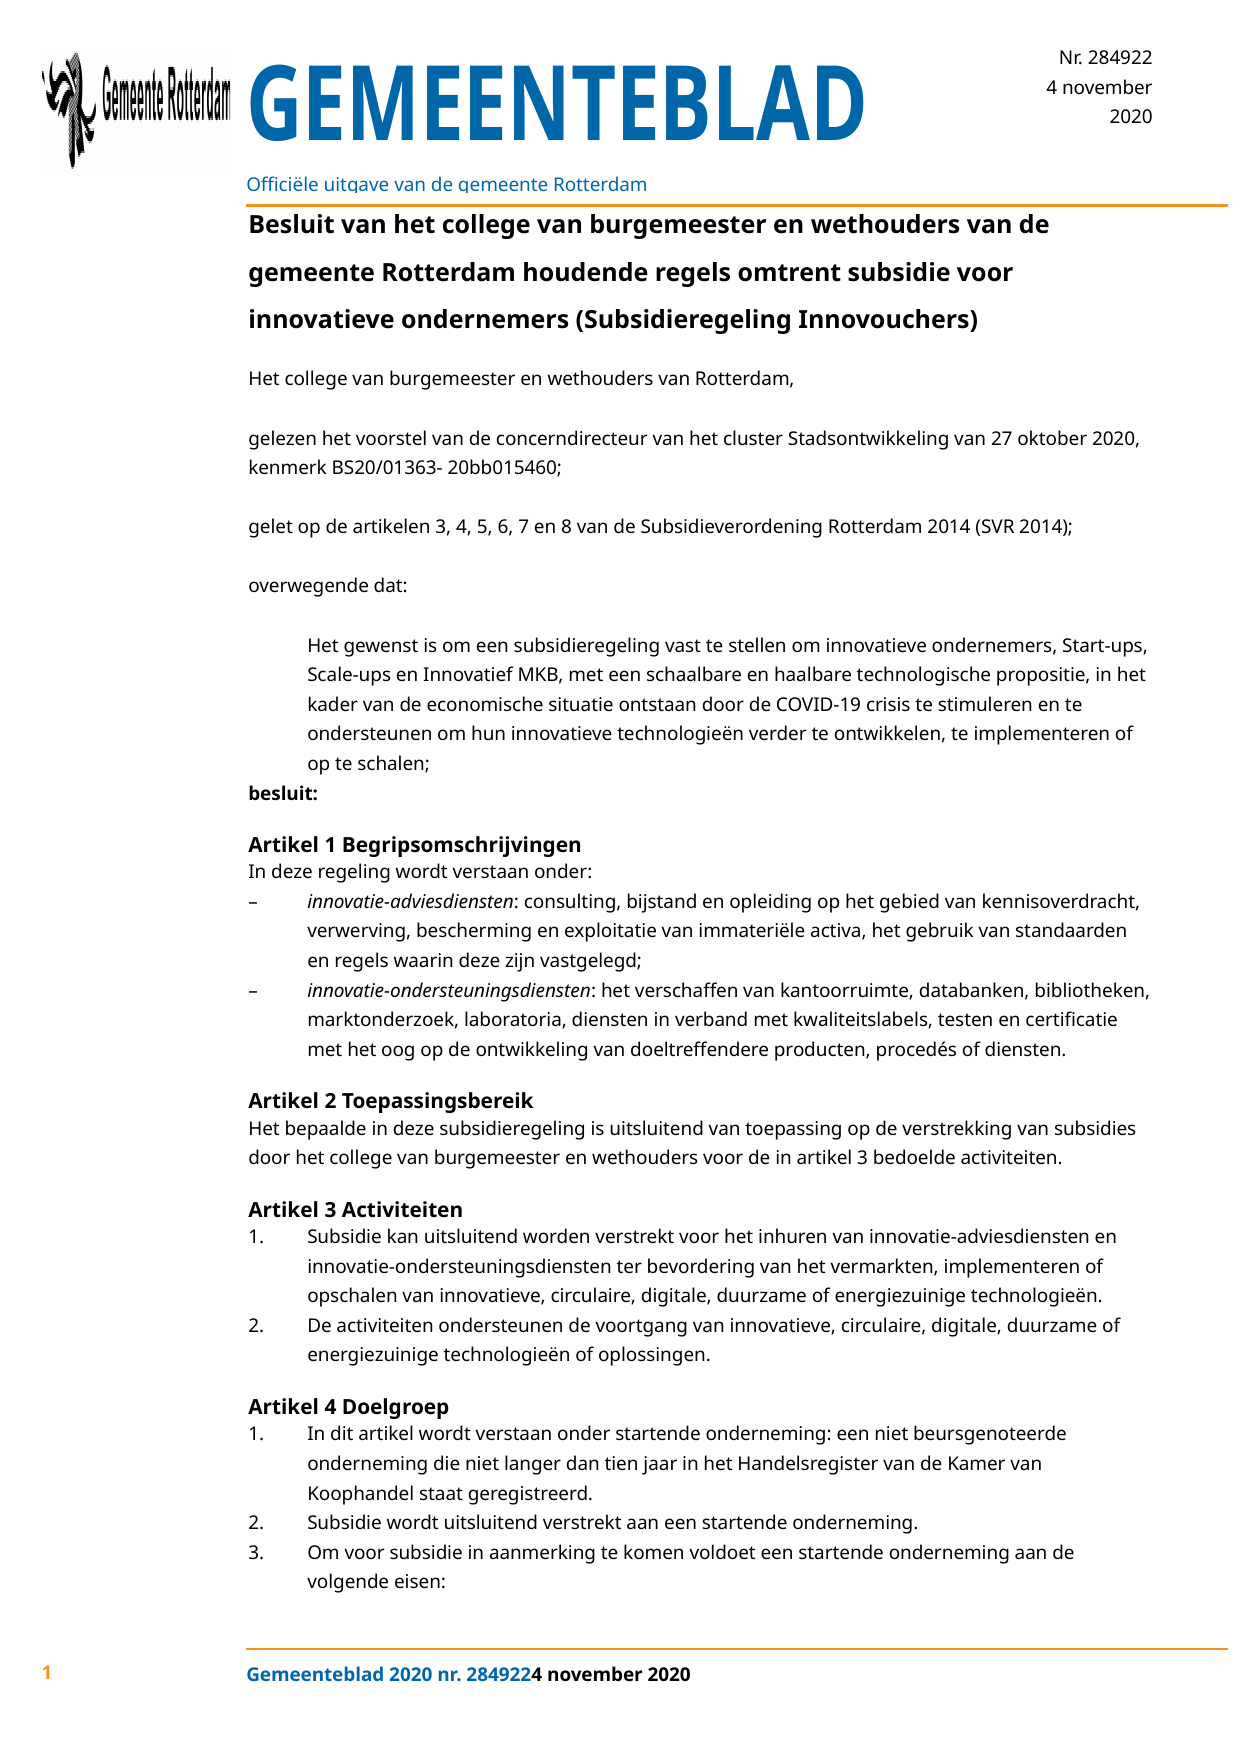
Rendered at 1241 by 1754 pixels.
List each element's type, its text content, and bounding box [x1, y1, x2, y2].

list In dit artikel wordt verstaan onder startende onderneming: een niet beursgenoteerde onderneming die niet langer dan tien jaar in het Handelsregister van de Kamer van Koophandel staat geregistreerd. [248, 1421, 1152, 1505]
picture [41, 47, 231, 172]
text Het bepaalde in deze subsidieregeling is uitsluitend van toepassing op de verstrekking van subsidies door het college van burgemeester en wethouders voor de in artikel 3 bedoelde activiteiten. [248, 1115, 1152, 1170]
list innovatie-ondersteuningsdiensten: het verschaffen van kantoorruimte, databanken, bibliotheken, marktonderzoek, laboratoria, diensten in verband met kwaliteitslabels, testen en certificatie met het oog op de ontwikkeling van doeltreffendere producten, procedés of diensten. [248, 977, 1152, 1062]
list De activiteiten ondersteunen de voortgang van innovatieve, circulaire, digitale, duurzame of energiezuinige technologieën of oplossingen. [248, 1312, 1152, 1367]
text Het college van burgemeester en wethouders van Rotterdam, [248, 366, 1152, 391]
text Besluit van het college van burgemeester en wethouders van de gemeente Rotterdam houdende regels omtrent subsidie voor innovatieve ondernemers (Subsidieregeling Innovouchers) [248, 207, 1152, 336]
list Subsidie kan uitsluitend worden verstrekt voor het inhuren van innovatie-adviesdiensten en innovatie-ondersteuningsdiensten ter bevordering van het vermarkten, implementeren of opschalen van innovatieve, circulaire, digitale, duurzame of energiezuinige technologieën. [248, 1223, 1152, 1308]
list Subsidie wordt uitsluitend verstrekt aan een startende onderneming. [248, 1509, 1152, 1535]
text overwegende dat: [248, 573, 1152, 598]
text Artikel 1 Begripsomschrijvingen [248, 830, 1152, 858]
list innovatie-adviesdiensten: consulting, bijstand en opleiding op het gebied van kennisoverdracht, verwerving, bescherming en exploitatie van immateriële activa, het gebruik van standaarden en regels waarin deze zijn vastgelegd; [248, 888, 1152, 973]
text Artikel 3 Activiteiten [248, 1195, 1152, 1223]
text Artikel 2 Toepassingsbereik [248, 1086, 1152, 1115]
list Om voor subsidie in aanmerking te komen voldoet een startende onderneming aan de volgende eisen: [248, 1539, 1152, 1594]
text In deze regeling wordt verstaan onder: [248, 858, 1152, 884]
text besluit: [248, 780, 1152, 805]
list Het gewenst is om een subsidieregeling vast te stellen om innovatieve ondernemers, Start-ups, Scale-ups en Innovatief MKB, met een schaalbare en haalbare technologische propositie, in het kader van de economische situatie ontstaan door de COVID-19 crisis te stimuleren en te ondersteunen om hun innovatieve technologieën verder te ontwikkelen, te implementeren of op te schalen; [248, 632, 1152, 776]
text Artikel 4 Doelgroep [248, 1392, 1152, 1421]
text gelezen het voorstel van de concerndirecteur van het cluster Stadsontwikkeling van 27 oktober 2020, kenmerk BS20/01363- 20bb015460; [248, 425, 1152, 480]
text gelet op de artikelen 3, 4, 5, 6, 7 en 8 van de Subsidieverordening Rotterdam 2014 (SVR 2014); [248, 513, 1152, 539]
